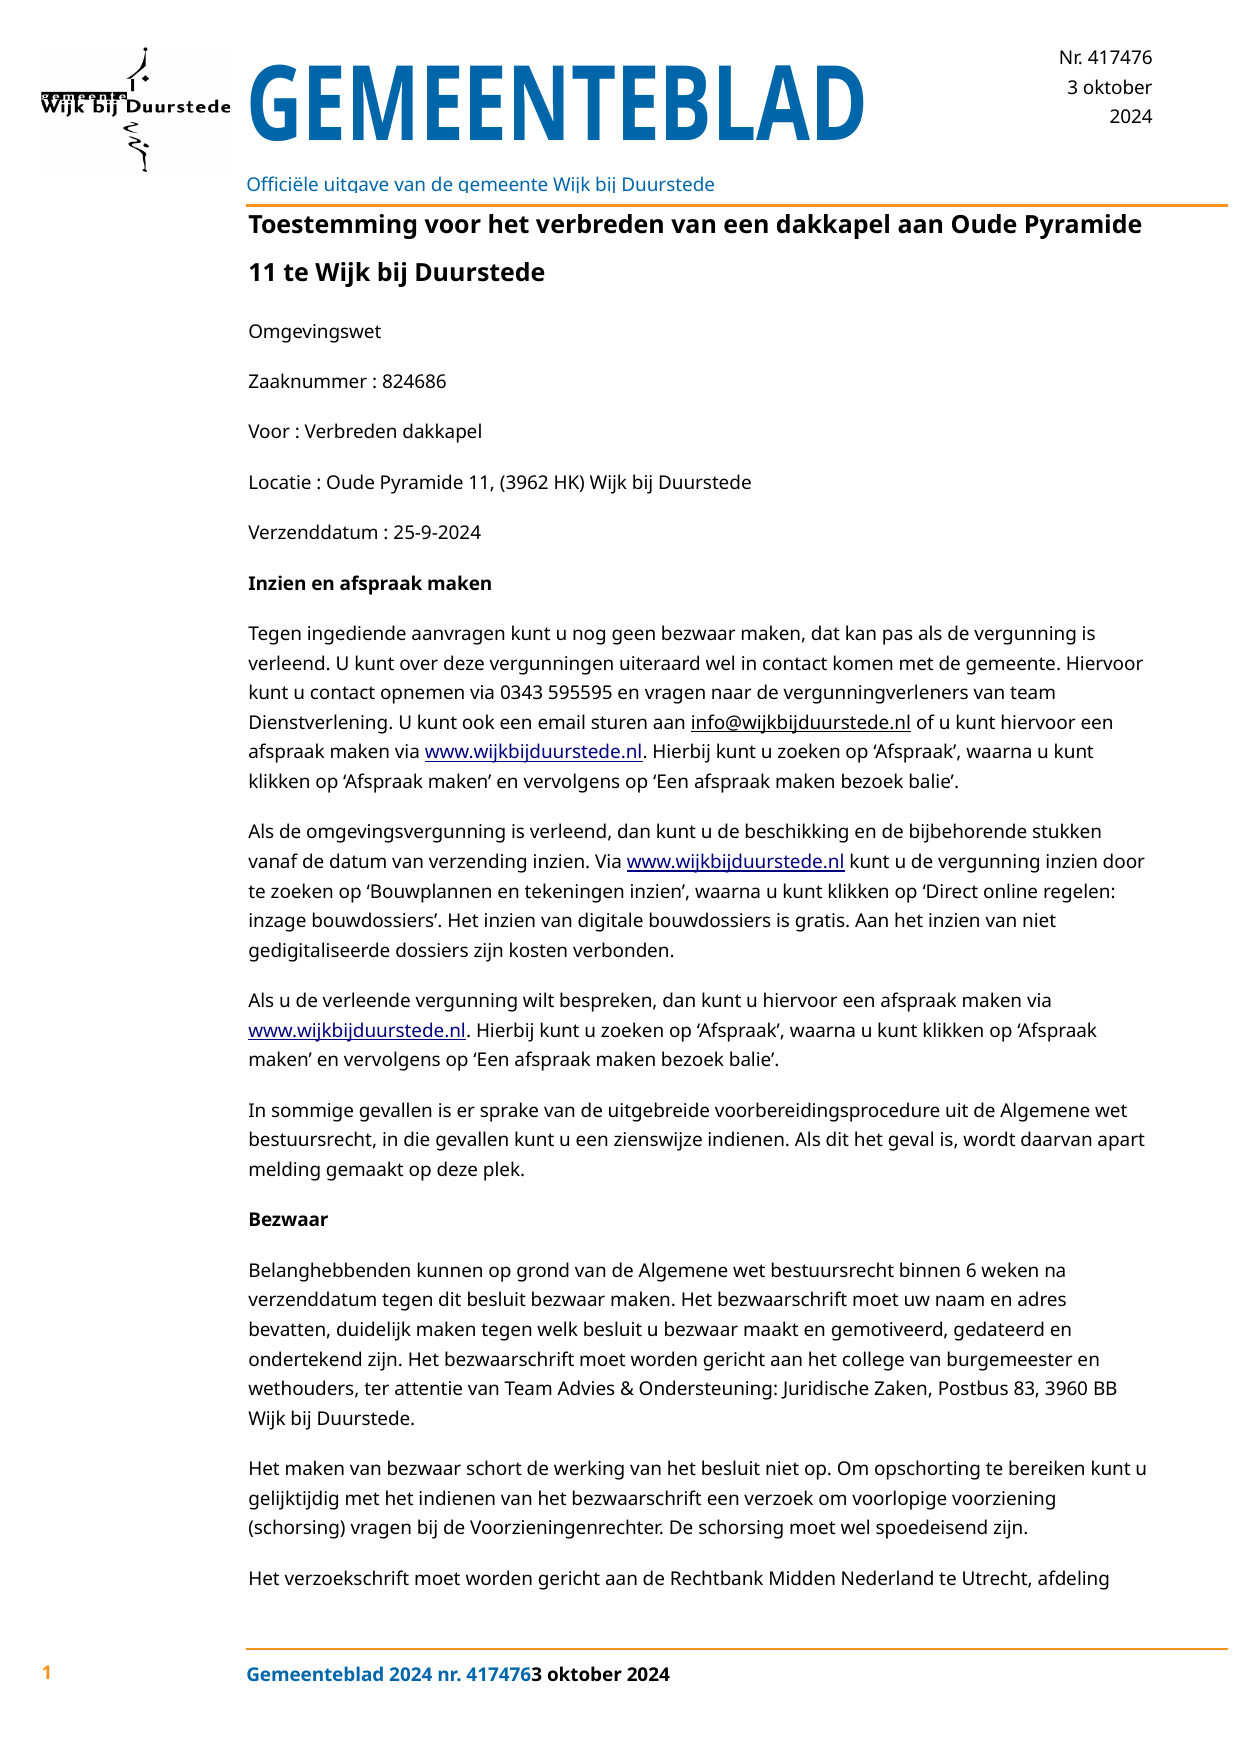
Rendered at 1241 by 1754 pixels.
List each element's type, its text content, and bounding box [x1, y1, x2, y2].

text Tegen ingediende aanvragen kunt u nog geen bezwaar maken, dat kan pas als de vergunning is verleend. U kunt over deze vergunningen uiteraard wel in contact komen met de gemeente. Hiervoor kunt u contact opnemen via 0343 595595 en vragen naar de vergunningverleners van team Dienstverlening. U kunt ook een email sturen aan info@wijkbijduurstede.nl of u kunt hiervoor een afspraak maken via www.wijkbijduurstede.nl. Hierbij kunt u zoeken op ‘Afspraak’, waarna u kunt klikken op ‘Afspraak maken’ en vervolgens op ‘Een afspraak maken bezoek balie’. [248, 620, 1152, 794]
text Verzenddatum : 25-9-2024 [248, 519, 1152, 545]
text Als u de verleende vergunning wilt bespreken, dan kunt u hiervoor een afspraak maken via www.wijkbijduurstede.nl. Hierbij kunt u zoeken op ‘Afspraak’, waarna u kunt klikken op ‘Afspraak maken’ en vervolgens op ‘Een afspraak maken bezoek balie’. [248, 987, 1152, 1072]
text Zaaknummer : 824686 [248, 368, 1152, 394]
text Locatie : Oude Pyramide 11, (3962 HK) Wijk bij Duurstede [248, 469, 1152, 495]
text Inzien en afspraak maken [248, 570, 1152, 596]
text Voor : Verbreden dakkapel [248, 419, 1152, 444]
text Bezwaar [248, 1207, 1152, 1232]
text Het verzoekschrift moet worden gericht aan de Rechtbank Midden Nederland te Utrecht, afdeling [248, 1565, 1152, 1591]
text Toestemming voor het verbreden van een dakkapel aan Oude Pyramide 11 te Wijk bij Duurstede [248, 207, 1152, 288]
text Belanghebbenden kunnen op grond van de Algemene wet bestuursrecht binnen 6 weken na verzenddatum tegen dit besluit bezwaar maken. Het bezwaarschrift moet uw naam en adres bevatten, duidelijk maken tegen welk besluit u bezwaar maakt en gemotiveerd, gedateerd en ondertekend zijn. Het bezwaarschrift moet worden gericht aan het college van burgemeester en wethouders, ter attentie van Team Advies & Ondersteuning: Juridische Zaken, Postbus 83, 3960 BB Wijk bij Duurstede. [248, 1257, 1152, 1431]
text Omgevingswet [248, 318, 1152, 344]
picture [41, 47, 231, 172]
text Als de omgevingsvergunning is verleend, dan kunt u de beschikking en de bijbehorende stukken vanaf de datum van verzending inzien. Via www.wijkbijduurstede.nl kunt u de vergunning inzien door te zoeken op ‘Bouwplannen en tekeningen inzien’, waarna u kunt klikken op ‘Direct online regelen: inzage bouwdossiers’. Het inzien van digitale bouwdossiers is gratis. Aan het inzien van niet gedigitaliseerde dossiers zijn kosten verbonden. [248, 819, 1152, 963]
text In sommige gevallen is er sprake van de uitgebreide voorbereidingsprocedure uit de Algemene wet bestuursrecht, in die gevallen kunt u een zienswijze indienen. Als dit het geval is, wordt daarvan apart melding gemaakt op deze plek. [248, 1097, 1152, 1182]
text Het maken van bezwaar schort de werking van het besluit niet op. Om opschorting te bereiken kunt u gelijktijdig met het indienen van het bezwaarschrift een verzoek om voorlopige voorziening (schorsing) vragen bij de Voorzieningenrechter. De schorsing moet wel spoedeisend zijn. [248, 1455, 1152, 1540]
